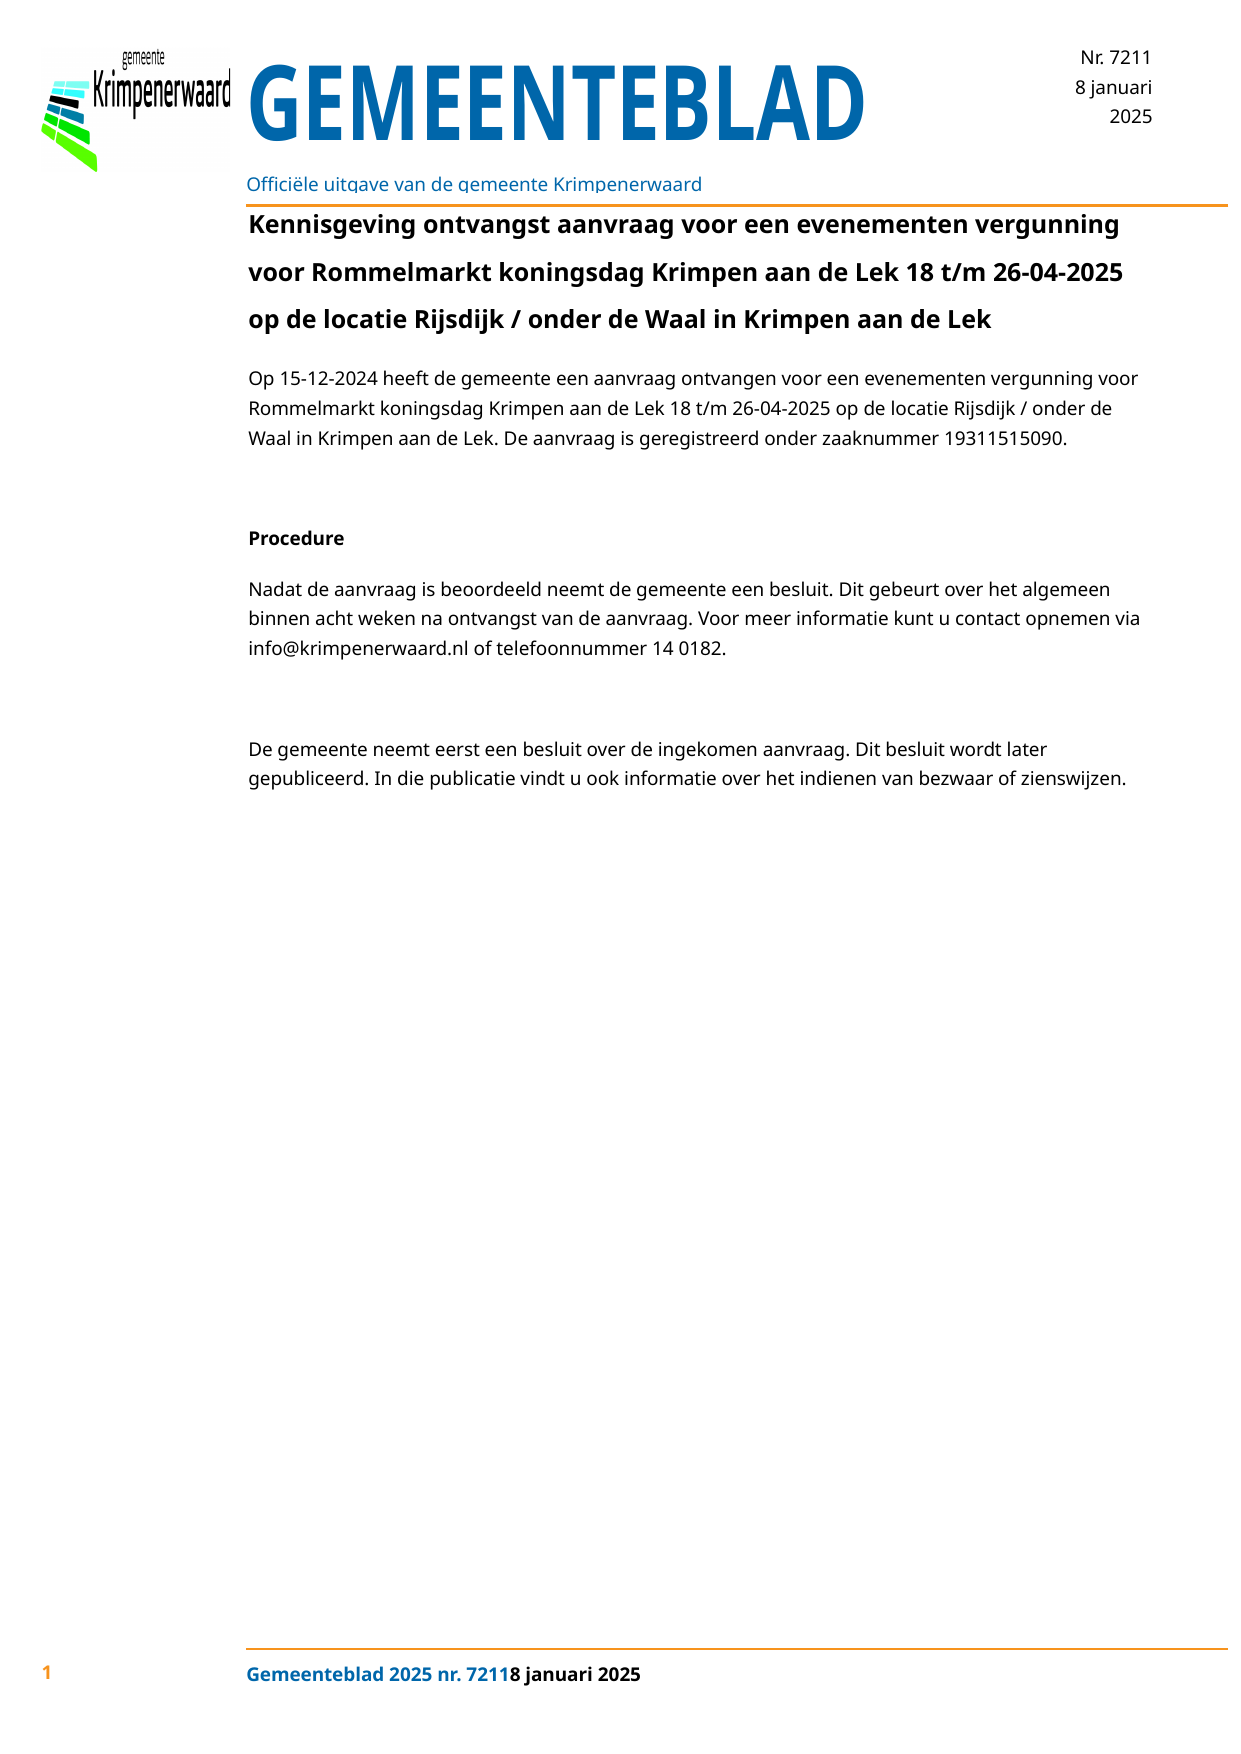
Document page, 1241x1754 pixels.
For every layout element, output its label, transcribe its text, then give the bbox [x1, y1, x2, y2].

text Nadat de aanvraag is beoordeeld neemt de gemeente een besluit. Dit gebeurt over het algemeen binnen acht weken na ontvangst van de aanvraag. Voor meer informatie kunt u contact opnemen via info@krimpenerwaard.nl of telefoonnummer 14 0182. [248, 576, 1152, 661]
picture [41, 47, 231, 172]
text Procedure [248, 526, 1152, 551]
text Kennisgeving ontvangst aanvraag voor een evenementen vergunning voor Rommelmarkt koningsdag Krimpen aan de Lek 18 t/m 26-04-2025 op de locatie Rijsdijk / onder de Waal in Krimpen aan de Lek [248, 207, 1152, 336]
text Op 15-12-2024 heeft de gemeente een aanvraag ontvangen voor een evenementen vergunning voor Rommelmarkt koningsdag Krimpen aan de Lek 18 t/m 26-04-2025 op de locatie Rijsdijk / onder de Waal in Krimpen aan de Lek. De aanvraag is geregistreerd onder zaaknummer 19311515090. [248, 366, 1152, 450]
text De gemeente neemt eerst een besluit over de ingekomen aanvraag. Dit besluit wordt later gepubliceerd. In die publicatie vindt u ook informatie over het indienen van bezwaar of zienswijzen. [248, 736, 1152, 791]
